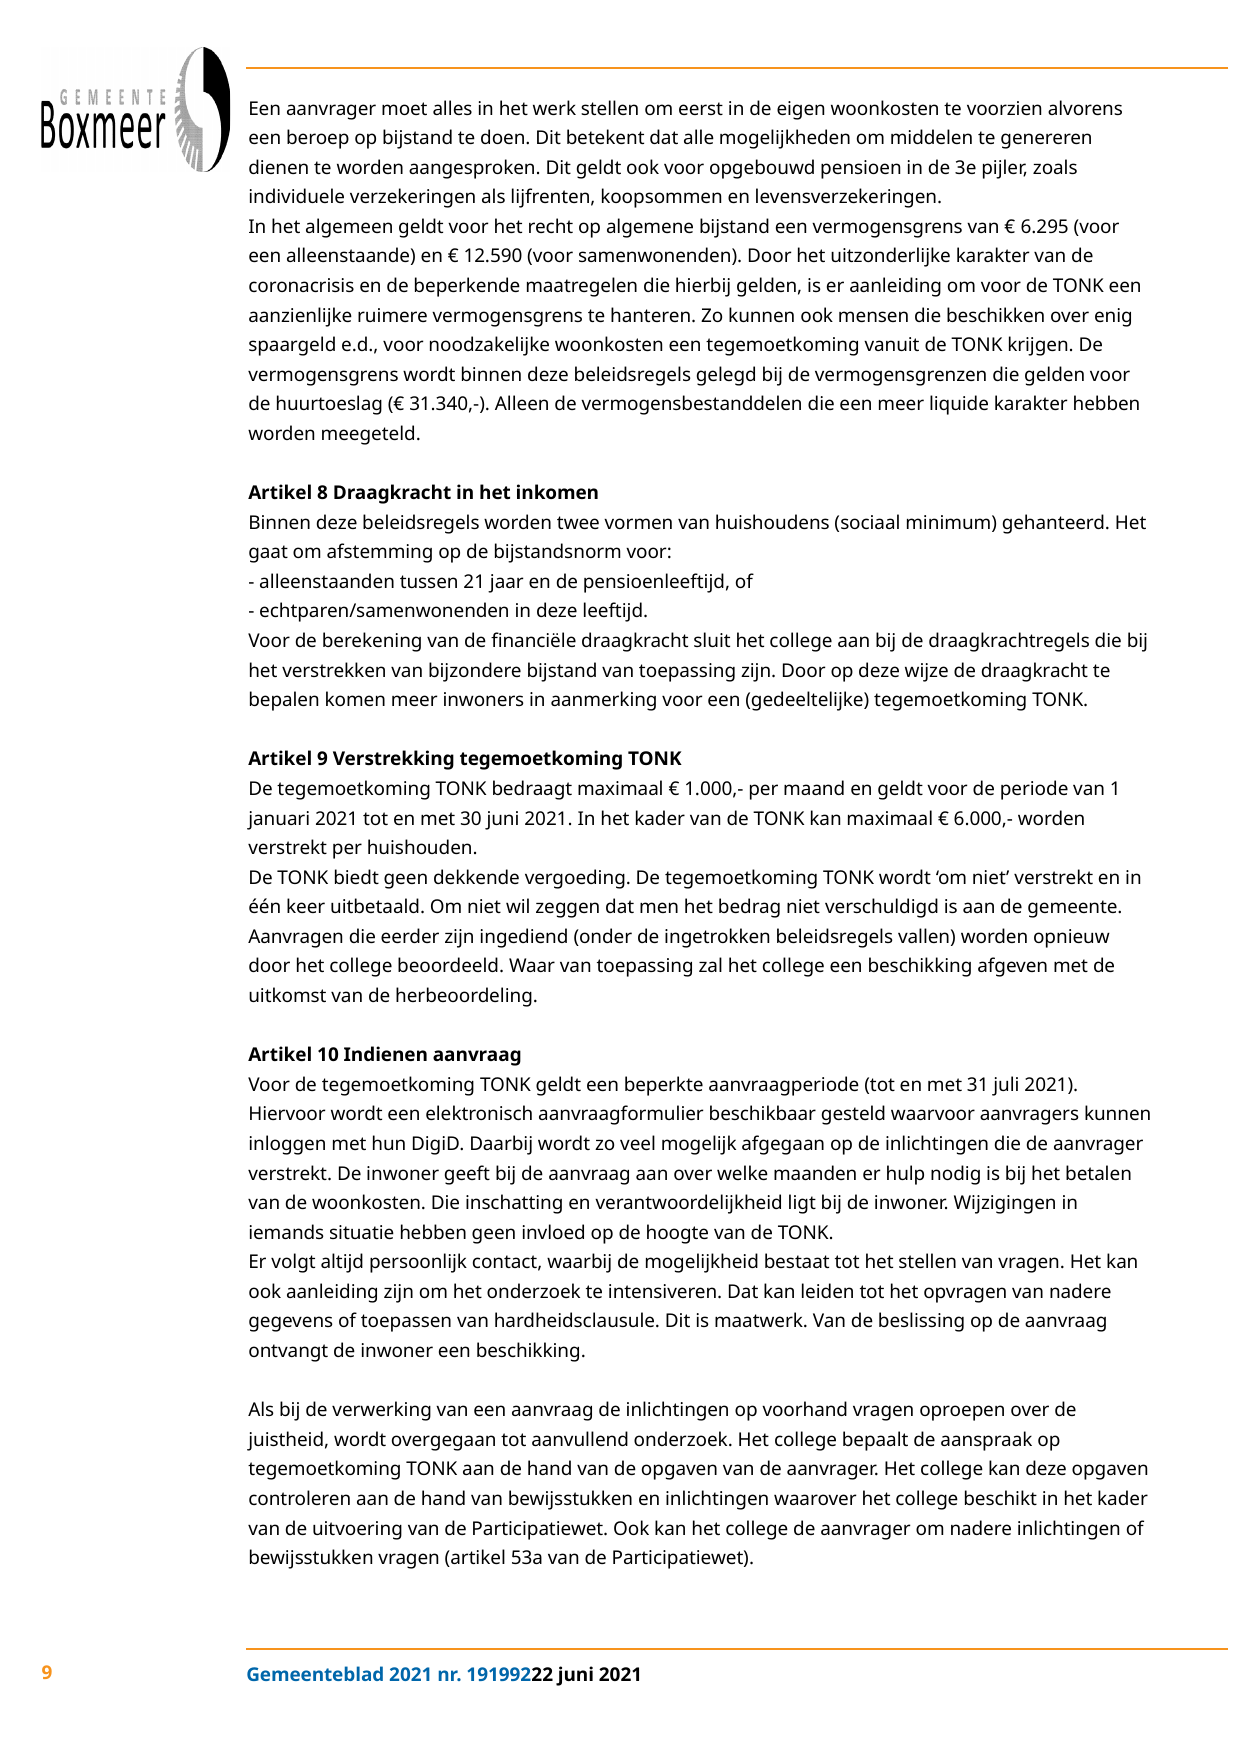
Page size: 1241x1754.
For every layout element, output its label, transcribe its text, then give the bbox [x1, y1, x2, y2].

text Er volgt altijd persoonlijk contact, waarbij de mogelijkheid bestaat tot het stellen van vragen. Het kan ook aanleiding zijn om het onderzoek te intensiveren. Dat kan leiden tot het opvragen van nadere gegevens of toepassen van hardheidsclausule. Dit is maatwerk. Van de beslissing op de aanvraag ontvangt de inwoner een beschikking. [248, 1248, 1152, 1363]
text De TONK biedt geen dekkende vergoeding. De tegemoetkoming TONK wordt ‘om niet’ verstrekt en in één keer uitbetaald. Om niet wil zeggen dat men het bedrag niet verschuldigd is aan de gemeente. [248, 864, 1152, 919]
text Artikel 10 Indienen aanvraag [248, 1041, 1152, 1067]
text De tegemoetkoming TONK bedraagt maximaal € 1.000,- per maand en geldt voor de periode van 1 januari 2021 tot en met 30 juni 2021. In het kader van de TONK kan maximaal € 6.000,- worden verstrekt per huishouden. [248, 775, 1152, 860]
text - echtparen/samenwonenden in deze leeftijd. [248, 598, 1152, 623]
text Artikel 8 Draagkracht in het inkomen [248, 479, 1152, 505]
text Aanvragen die eerder zijn ingediend (onder de ingetrokken beleidsregels vallen) worden opnieuw door het college beoordeeld. Waar van toepassing zal het college een beschikking afgeven met de uitkomst van de herbeoordeling. [248, 923, 1152, 1008]
text In het algemeen geldt voor het recht op algemene bijstand een vermogensgrens van € 6.295 (voor een alleenstaande) en € 12.590 (voor samenwonenden). Door het uitzonderlijke karakter van de coronacrisis en de beperkende maatregelen die hierbij gelden, is er aanleiding om voor de TONK een aanzienlijke ruimere vermogensgrens te hanteren. Zo kunnen ook mensen die beschikken over enig spaargeld e.d., voor noodzakelijke woonkosten een tegemoetkoming vanuit de TONK krijgen. De vermogensgrens wordt binnen deze beleidsregels gelegd bij de vermogensgrenzen die gelden voor de huurtoeslag (€ 31.340,-). Alleen de vermogensbestanddelen die een meer liquide karakter hebben worden meegeteld. [248, 213, 1152, 446]
text Voor de tegemoetkoming TONK geldt een beperkte aanvraagperiode (tot en met 31 juli 2021). Hiervoor wordt een elektronisch aanvraagformulier beschikbaar gesteld waarvoor aanvragers kunnen inloggen met hun DigiD. Daarbij wordt zo veel mogelijk afgegaan op de inlichtingen die de aanvrager verstrekt. De inwoner geeft bij de aanvraag aan over welke maanden er hulp nodig is bij het betalen van de woonkosten. Die inschatting en verantwoordelijkheid ligt bij de inwoner. Wijzigingen in iemands situatie hebben geen invloed op de hoogte van de TONK. [248, 1071, 1152, 1245]
text - alleenstaanden tussen 21 jaar en de pensioenleeftijd, of [248, 568, 1152, 594]
text Als bij de verwerking van een aanvraag de inlichtingen op voorhand vragen oproepen over de juistheid, wordt overgegaan tot aanvullend onderzoek. Het college bepaalt de aanspraak op tegemoetkoming TONK aan de hand van de opgaven van de aanvrager. Het college kan deze opgaven controleren aan de hand van bewijsstukken en inlichtingen waarover het college beschikt in het kader van de uitvoering van de Participatiewet. Ook kan het college de aanvrager om nadere inlichtingen of bewijsstukken vragen (artikel 53a van de Participatiewet). [248, 1396, 1152, 1570]
text Voor de berekening van de financiële draagkracht sluit het college aan bij de draagkrachtregels die bij het verstrekken van bijzondere bijstand van toepassing zijn. Door op deze wijze de draagkracht te bepalen komen meer inwoners in aanmerking voor een (gedeeltelijke) tegemoetkoming TONK. [248, 627, 1152, 712]
text Binnen deze beleidsregels worden twee vormen van huishoudens (sociaal minimum) gehanteerd. Het gaat om afstemming op de bijstandsnorm voor: [248, 509, 1152, 564]
text Artikel 9 Verstrekking tegemoetkoming TONK [248, 746, 1152, 771]
picture [41, 47, 231, 172]
text Een aanvrager moet alles in het werk stellen om eerst in de eigen woonkosten te voorzien alvorens een beroep op bijstand te doen. Dit betekent dat alle mogelijkheden om middelen te genereren dienen te worden aangesproken. Dit geldt ook voor opgebouwd pensioen in de 3e pijler, zoals individuele verzekeringen als lijfrenten, koopsommen en levensverzekeringen. [248, 95, 1152, 209]
